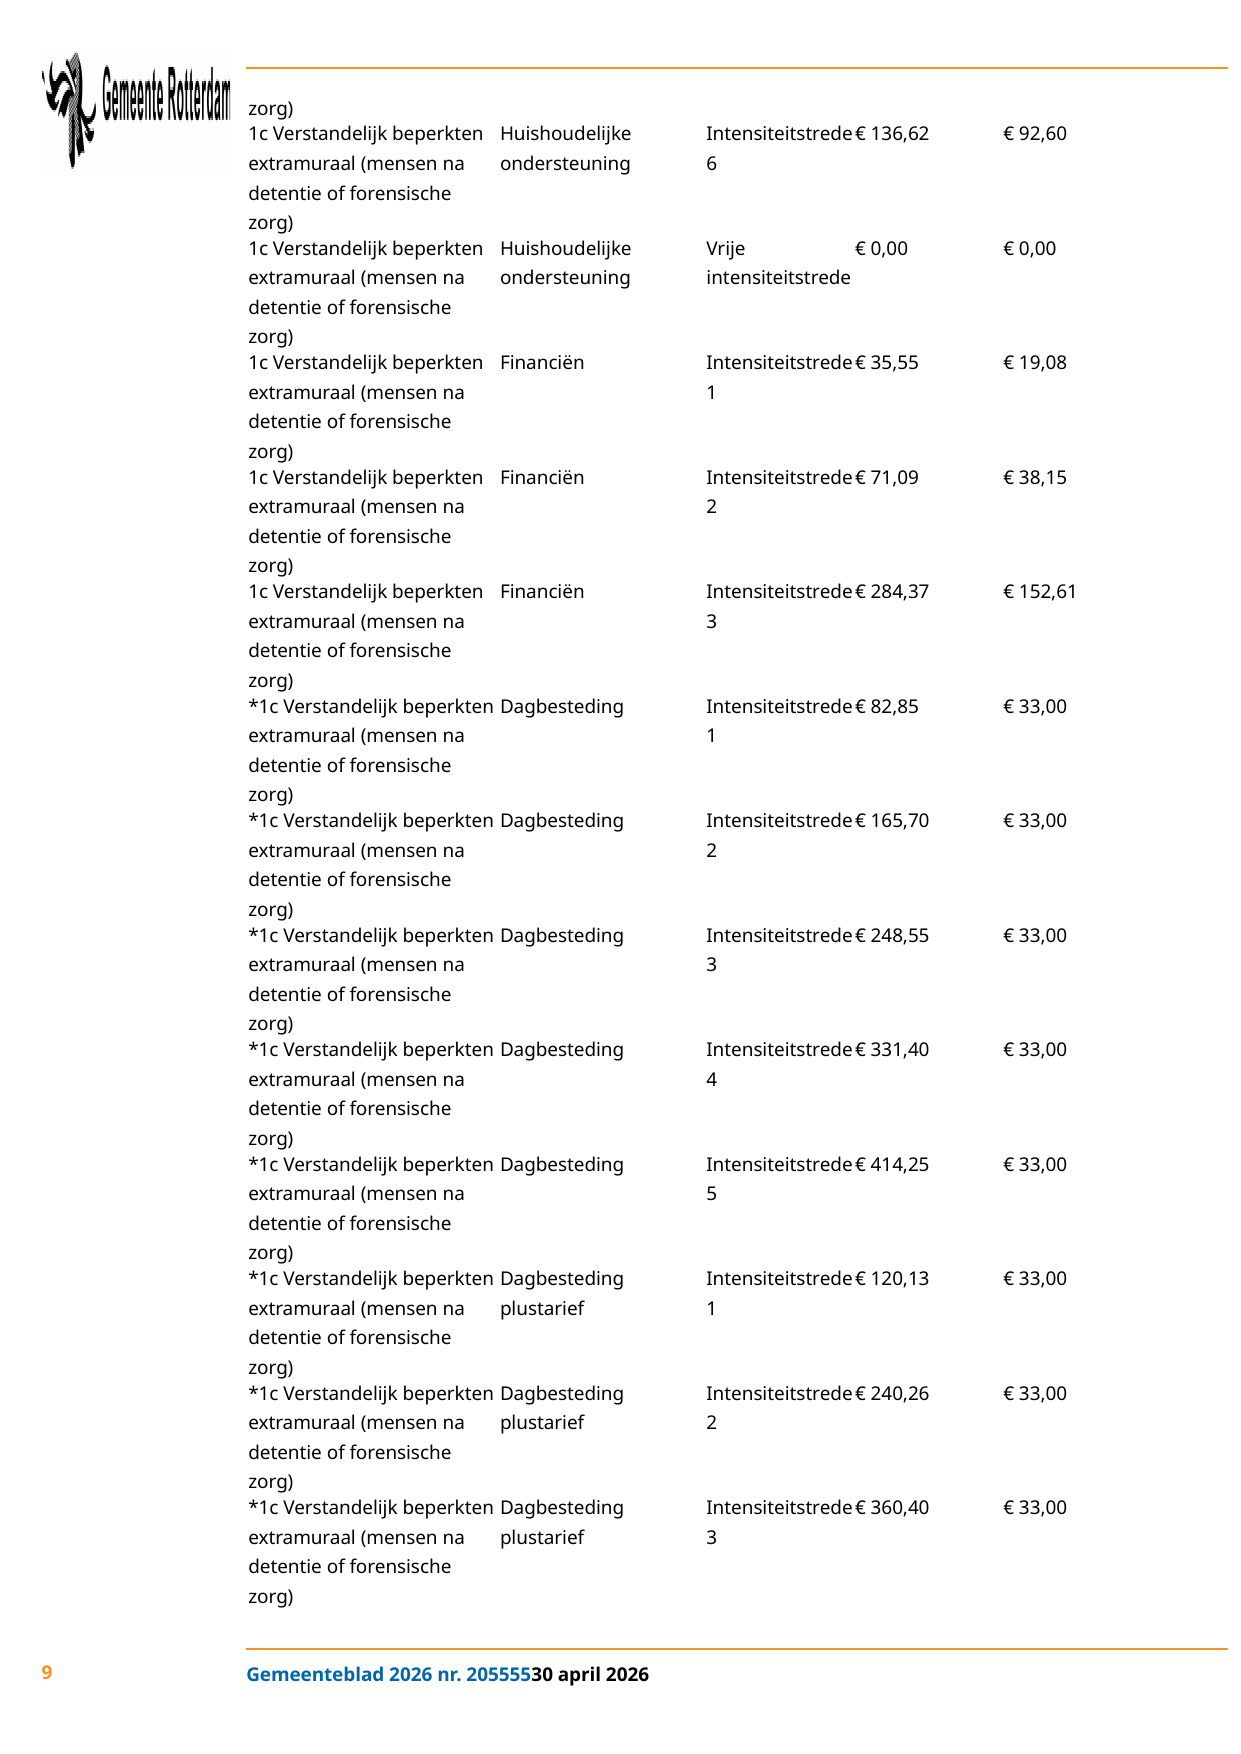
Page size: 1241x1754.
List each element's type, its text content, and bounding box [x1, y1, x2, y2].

table_cell [1003, 95, 1152, 121]
table_cell € 0,00 [855, 235, 1003, 349]
table_cell *1c Verstandelijk beperkten extramuraal (mensen na detentie of forensische zorg) [248, 1265, 500, 1380]
table_cell Dagbesteding [500, 1151, 706, 1265]
table_cell € 33,00 [1003, 1494, 1152, 1609]
table_cell € 82,85 [855, 693, 1003, 807]
table_cell [706, 95, 855, 121]
table_cell *1c Verstandelijk beperkten extramuraal (mensen na detentie of forensische zorg) [248, 1151, 500, 1265]
table_cell Intensiteitstrede 4 [706, 1036, 855, 1151]
table_cell *1c Verstandelijk beperkten extramuraal (mensen na detentie of forensische zorg) [248, 922, 500, 1036]
table_cell 1c Verstandelijk beperkten extramuraal (mensen na detentie of forensische zorg) [248, 235, 500, 349]
table_cell € 33,00 [1003, 1380, 1152, 1494]
table_cell € 120,13 [855, 1265, 1003, 1380]
table_cell *1c Verstandelijk beperkten extramuraal (mensen na detentie of forensische zorg) [248, 808, 500, 922]
table_cell *1c Verstandelijk beperkten extramuraal (mensen na detentie of forensische zorg) [248, 1380, 500, 1494]
table_cell € 33,00 [1003, 693, 1152, 807]
table_cell € 33,00 [1003, 922, 1152, 1036]
table_cell Intensiteitstrede 1 [706, 693, 855, 807]
table_cell € 38,15 [1003, 464, 1152, 578]
table_cell € 71,09 [855, 464, 1003, 578]
table_cell Intensiteitstrede 1 [706, 1265, 855, 1380]
table_cell Dagbesteding plustarief [500, 1380, 706, 1494]
table_cell Intensiteitstrede 3 [706, 579, 855, 693]
table_cell Intensiteitstrede 2 [706, 808, 855, 922]
table_cell 1c Verstandelijk beperkten extramuraal (mensen na detentie of forensische zorg) [248, 350, 500, 464]
table_cell 1c Verstandelijk beperkten extramuraal (mensen na detentie of forensische zorg) [248, 579, 500, 693]
table_cell Intensiteitstrede 3 [706, 922, 855, 1036]
table_cell € 152,61 [1003, 579, 1152, 693]
table_cell € 240,26 [855, 1380, 1003, 1494]
table_cell [500, 95, 706, 121]
table_cell Financiën [500, 579, 706, 693]
table_cell € 35,55 [855, 350, 1003, 464]
table_cell € 284,37 [855, 579, 1003, 693]
table_cell *1c Verstandelijk beperkten extramuraal (mensen na detentie of forensische zorg) [248, 693, 500, 807]
table_cell Huishoudelijke ondersteuning [500, 235, 706, 349]
table_cell Intensiteitstrede 2 [706, 1380, 855, 1494]
table_cell € 360,40 [855, 1494, 1003, 1609]
table_cell € 248,55 [855, 922, 1003, 1036]
table_cell Intensiteitstrede 6 [706, 121, 855, 235]
table_cell € 33,00 [1003, 1036, 1152, 1151]
table_cell [855, 95, 1003, 121]
table_cell Intensiteitstrede 5 [706, 1151, 855, 1265]
table_cell Financiën [500, 350, 706, 464]
table_cell 1c Verstandelijk beperkten extramuraal (mensen na detentie of forensische zorg) [248, 121, 500, 235]
table_cell Intensiteitstrede 3 [706, 1494, 855, 1609]
table_cell zorg) [248, 95, 500, 121]
table_cell *1c Verstandelijk beperkten extramuraal (mensen na detentie of forensische zorg) [248, 1494, 500, 1609]
table_cell € 165,70 [855, 808, 1003, 922]
table_cell € 33,00 [1003, 1151, 1152, 1265]
table_cell Dagbesteding [500, 808, 706, 922]
table_cell Dagbesteding plustarief [500, 1265, 706, 1380]
table_cell Dagbesteding plustarief [500, 1494, 706, 1609]
picture [41, 47, 231, 172]
table_cell € 33,00 [1003, 1265, 1152, 1380]
table_cell Dagbesteding [500, 922, 706, 1036]
table_cell € 19,08 [1003, 350, 1152, 464]
table_cell 1c Verstandelijk beperkten extramuraal (mensen na detentie of forensische zorg) [248, 464, 500, 578]
table_cell € 136,62 [855, 121, 1003, 235]
table_cell Huishoudelijke ondersteuning [500, 121, 706, 235]
table_cell Intensiteitstrede 2 [706, 464, 855, 578]
table_cell € 331,40 [855, 1036, 1003, 1151]
table_cell Intensiteitstrede 1 [706, 350, 855, 464]
table_cell € 92,60 [1003, 121, 1152, 235]
table_cell € 0,00 [1003, 235, 1152, 349]
table_cell € 414,25 [855, 1151, 1003, 1265]
table_cell *1c Verstandelijk beperkten extramuraal (mensen na detentie of forensische zorg) [248, 1036, 500, 1151]
table_cell Vrije intensiteitstrede [706, 235, 855, 349]
table_cell Dagbesteding [500, 1036, 706, 1151]
table_cell € 33,00 [1003, 808, 1152, 922]
table_cell Dagbesteding [500, 693, 706, 807]
table_cell Financiën [500, 464, 706, 578]
